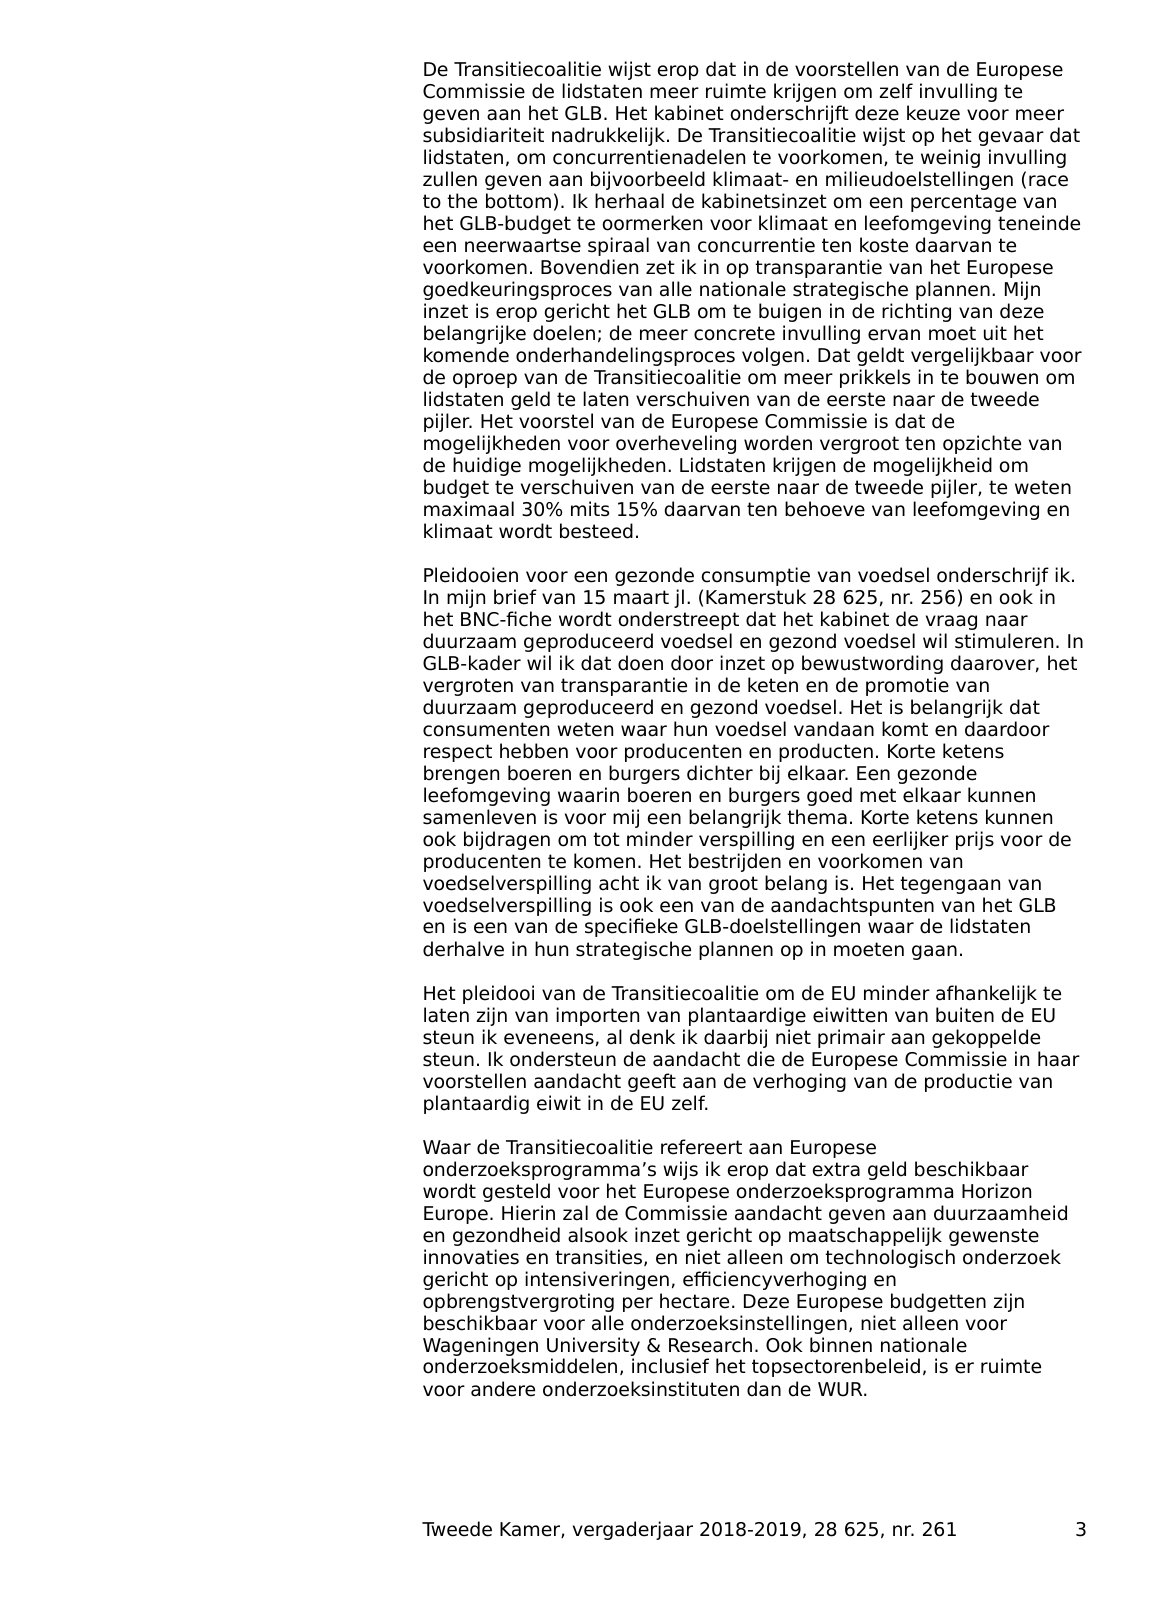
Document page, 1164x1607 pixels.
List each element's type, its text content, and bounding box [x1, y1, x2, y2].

text De Transitiecoalitie wijst erop dat in de voorstellen van de Europese Commissie de lidstaten meer ruimte krijgen om zelf invulling te geven aan het GLB. Het kabinet onderschrijft deze keuze voor meer subsidiariteit nadrukkelijk. De Transitiecoalitie wijst op het gevaar dat lidstaten, om concurrentienadelen te voorkomen, te weinig invulling zullen geven aan bijvoorbeeld klimaat- en milieudoelstellingen (race to the bottom). Ik herhaal de kabinetsinzet om een percentage van het GLB-budget te oormerken voor klimaat en leefomgeving teneinde een neerwaartse spiraal van concurrentie ten koste daarvan te voorkomen. Bovendien zet ik in op transparantie van het Europese goedkeuringsproces van alle nationale strategische plannen. Mijn inzet is erop gericht het GLB om te buigen in de richting van deze belangrijke doelen; de meer concrete invulling ervan moet uit het komende onderhandelingsproces volgen. Dat geldt vergelijkbaar voor de oproep van de Transitiecoalitie om meer prikkels in te bouwen om lidstaten geld te laten verschuiven van de eerste naar de tweede pijler. Het voorstel van de Europese Commissie is dat de mogelijkheden voor overheveling worden vergroot ten opzichte van de huidige mogelijkheden. Lidstaten krijgen de mogelijkheid om budget te verschuiven van de eerste naar de tweede pijler, te weten maximaal 30% mits 15% daarvan ten behoeve van leefomgeving en klimaat wordt besteed. [422, 59, 1087, 543]
text Pleidooien voor een gezonde consumptie van voedsel onderschrijf ik. In mijn brief van 15 maart jl. (Kamerstuk 28 625, nr. 256) en ook in het BNC-fiche wordt onderstreept dat het kabinet de vraag naar duurzaam geproduceerd voedsel en gezond voedsel wil stimuleren. In GLB-kader wil ik dat doen door inzet op bewustwording daarover, het vergroten van transparantie in de keten en de promotie van duurzaam geproduceerd en gezond voedsel. Het is belangrijk dat consumenten weten waar hun voedsel vandaan komt en daardoor respect hebben voor producenten en producten. Korte ketens brengen boeren en burgers dichter bij elkaar. Een gezonde leefomgeving waarin boeren en burgers goed met elkaar kunnen samenleven is voor mij een belangrijk thema. Korte ketens kunnen ook bijdragen om tot minder verspilling en een eerlijker prijs voor de producenten te komen. Het bestrijden en voorkomen van voedselverspilling acht ik van groot belang is. Het tegengaan van voedselverspilling is ook een van de aandachtspunten van het GLB en is een van de specifieke GLB-doelstellingen waar de lidstaten derhalve in hun strategische plannen op in moeten gaan. [422, 565, 1087, 960]
text Waar de Transitiecoalitie refereert aan Europese onderzoeksprogramma’s wijs ik erop dat extra geld beschikbaar wordt gesteld voor het Europese onderzoeksprogramma Horizon Europe. Hierin zal de Commissie aandacht geven aan duurzaamheid en gezondheid alsook inzet gericht op maatschappelijk gewenste innovaties en transities, en niet alleen om technologisch onderzoek gericht op intensiveringen, efficiencyverhoging en opbrengstvergroting per hectare. Deze Europese budgetten zijn beschikbaar voor alle onderzoeksinstellingen, niet alleen voor Wageningen University & Research. Ook binnen nationale onderzoeksmiddelen, inclusief het topsectorenbeleid, is er ruimte voor andere onderzoeksinstituten dan de WUR. [422, 1137, 1087, 1400]
text Het pleidooi van de Transitiecoalitie om de EU minder afhankelijk te laten zijn van importen van plantaardige eiwitten van buiten de EU steun ik eveneens, al denk ik daarbij niet primair aan gekoppelde steun. Ik ondersteun de aandacht die de Europese Commissie in haar voorstellen aandacht geeft aan de verhoging van de productie van plantaardig eiwit in de EU zelf. [422, 983, 1087, 1114]
